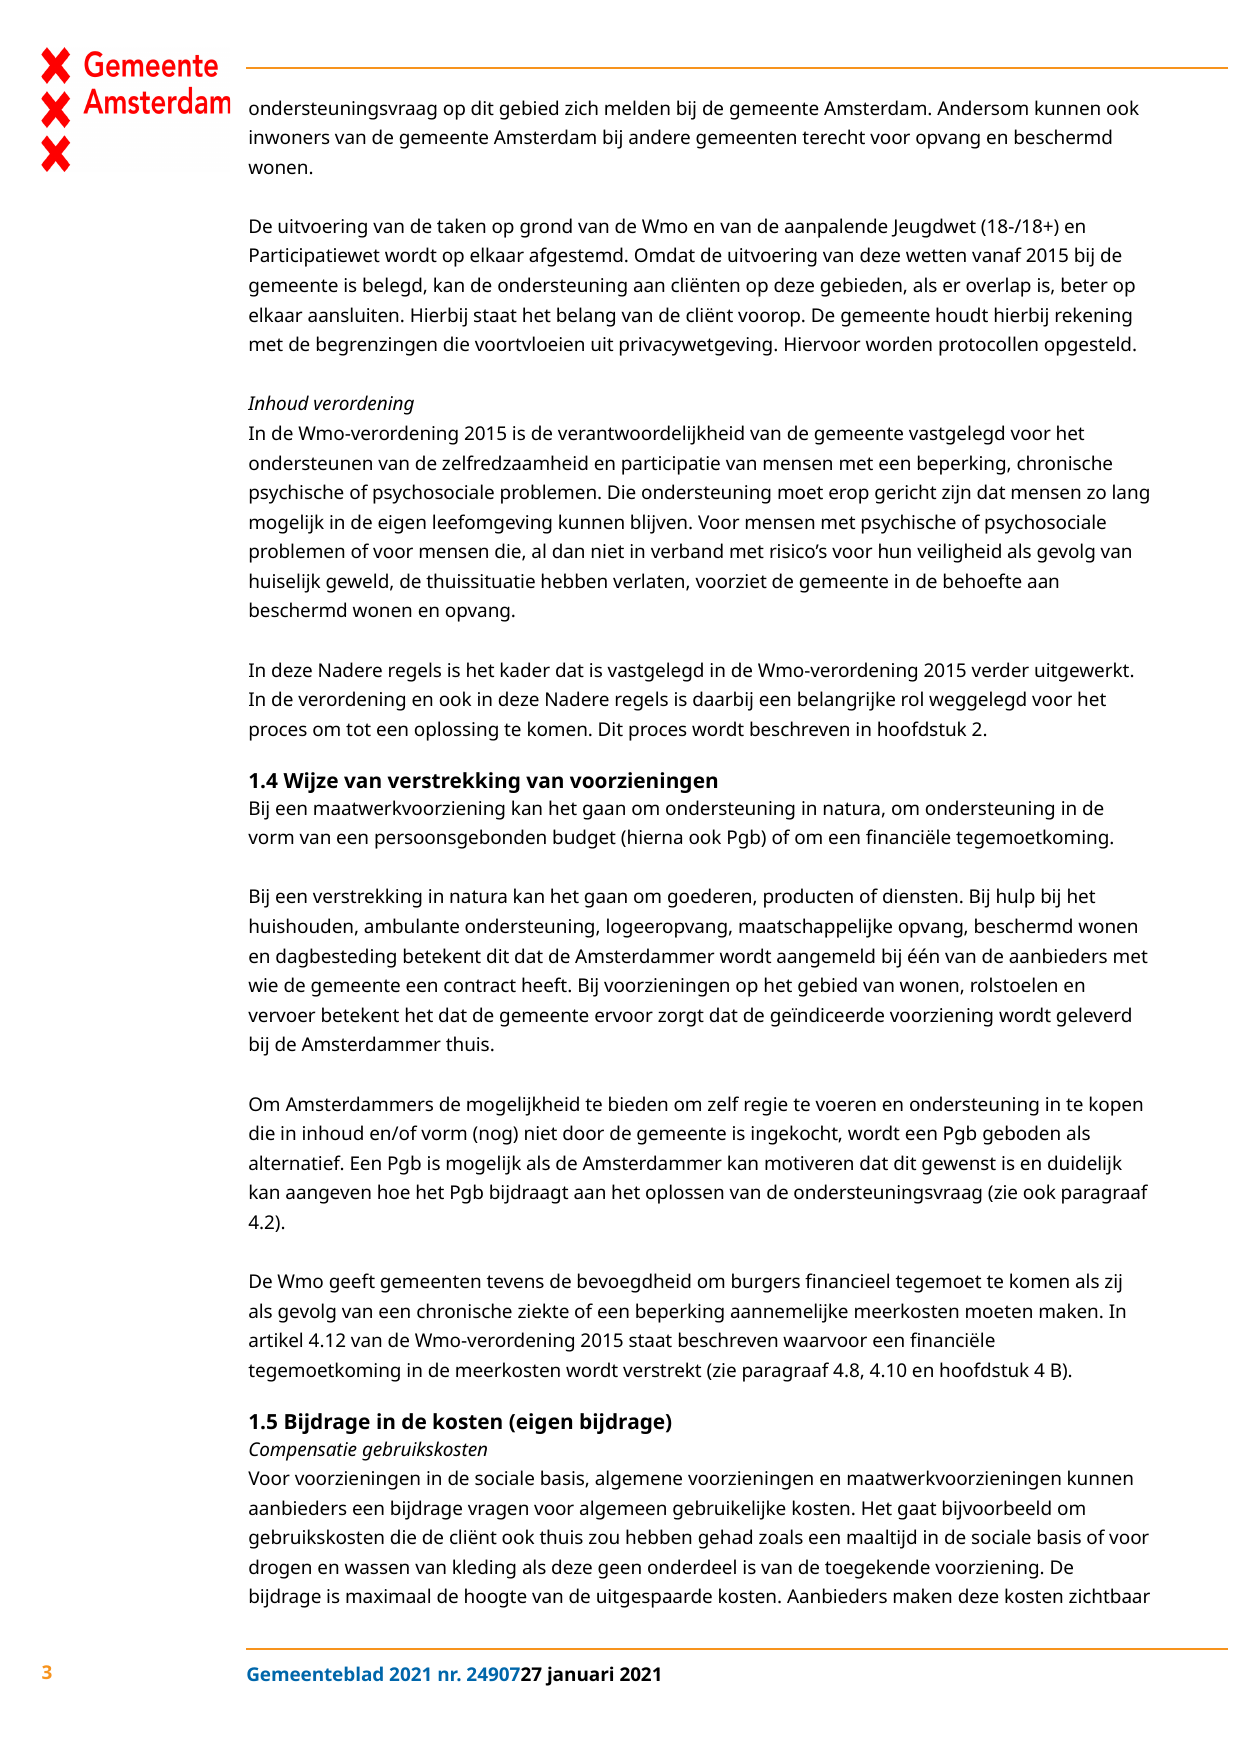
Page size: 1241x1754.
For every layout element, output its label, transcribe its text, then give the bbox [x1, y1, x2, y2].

text ondersteuningsvraag op dit gebied zich melden bij de gemeente Amsterdam. Andersom kunnen ook inwoners van de gemeente Amsterdam bij andere gemeenten terecht voor opvang en beschermd wonen. [248, 95, 1152, 180]
text In de Wmo-verordening 2015 is de verantwoordelijkheid van de gemeente vastgelegd voor het ondersteunen van de zelfredzaamheid en participatie van mensen met een beperking, chronische psychische of psychosociale problemen. Die ondersteuning moet erop gericht zijn dat mensen zo lang mogelijk in de eigen leefomgeving kunnen blijven. Voor mensen met psychische of psychosociale problemen of voor mensen die, al dan niet in verband met risico’s voor hun veiligheid als gevolg van huiselijk geweld, de thuissituatie hebben verlaten, voorziet de gemeente in de behoefte aan beschermd wonen en opvang. [248, 420, 1152, 623]
text Bij een maatwerkvoorziening kan het gaan om ondersteuning in natura, om ondersteuning in de vorm van een persoonsgebonden budget (hierna ook Pgb) of om een financiële tegemoetkoming. [248, 795, 1152, 850]
text Bij een verstrekking in natura kan het gaan om goederen, producten of diensten. Bij hulp bij het huishouden, ambulante ondersteuning, logeeropvang, maatschappelijke opvang, beschermd wonen en dagbesteding betekent dit dat de Amsterdammer wordt aangemeld bij één van de aanbieders met wie de gemeente een contract heeft. Bij voorzieningen op het gebied van wonen, rolstoelen en vervoer betekent het dat de gemeente ervoor zorgt dat de geïndiceerde voorziening wordt geleverd bij de Amsterdammer thuis. [248, 884, 1152, 1057]
text Inhoud verordening [248, 391, 1152, 416]
text 1.4 Wijze van verstrekking van voorzieningen [248, 766, 1152, 795]
picture [41, 47, 231, 172]
text De Wmo geeft gemeenten tevens de bevoegdheid om burgers financieel tegemoet te komen als zij als gevolg van een chronische ziekte of een beperking aannemelijke meerkosten moeten maken. In artikel 4.12 van de Wmo-verordening 2015 staat beschreven waarvoor een financiële tegemoetkoming in de meerkosten wordt verstrekt (zie paragraaf 4.8, 4.10 en hoofdstuk 4 B). [248, 1268, 1152, 1383]
text In deze Nadere regels is het kader dat is vastgelegd in de Wmo-verordening 2015 verder uitgewerkt. In de verordening en ook in deze Nadere regels is daarbij een belangrijke rol weggelegd voor het proces om tot een oplossing te komen. Dit proces wordt beschreven in hoofdstuk 2. [248, 657, 1152, 742]
text De uitvoering van de taken op grond van de Wmo en van de aanpalende Jeugdwet (18-/18+) en Participatiewet wordt op elkaar afgestemd. Omdat de uitvoering van deze wetten vanaf 2015 bij de gemeente is belegd, kan de ondersteuning aan cliënten op deze gebieden, als er overlap is, beter op elkaar aansluiten. Hierbij staat het belang van de cliënt voorop. De gemeente houdt hierbij rekening met de begrenzingen die voortvloeien uit privacywetgeving. Hiervoor worden protocollen opgesteld. [248, 213, 1152, 357]
text Om Amsterdammers de mogelijkheid te bieden om zelf regie te voeren en ondersteuning in te kopen die in inhoud en/of vorm (nog) niet door de gemeente is ingekocht, wordt een Pgb geboden als alternatief. Een Pgb is mogelijk als de Amsterdammer kan motiveren dat dit gewenst is en duidelijk kan aangeven hoe het Pgb bijdraagt aan het oplossen van de ondersteuningsvraag (zie ook paragraaf 4.2). [248, 1091, 1152, 1235]
text Compensatie gebruikskosten [248, 1436, 1152, 1462]
text Voor voorzieningen in de sociale basis, algemene voorzieningen en maatwerkvoorzieningen kunnen aanbieders een bijdrage vragen voor algemeen gebruikelijke kosten. Het gaat bijvoorbeeld om gebruikskosten die de cliënt ook thuis zou hebben gehad zoals een maaltijd in de sociale basis of voor drogen en wassen van kleding als deze geen onderdeel is van de toegekende voorziening. De bijdrage is maximaal de hoogte van de uitgespaarde kosten. Aanbieders maken deze kosten zichtbaar [248, 1465, 1152, 1609]
text 1.5 Bijdrage in de kosten (eigen bijdrage) [248, 1407, 1152, 1436]
